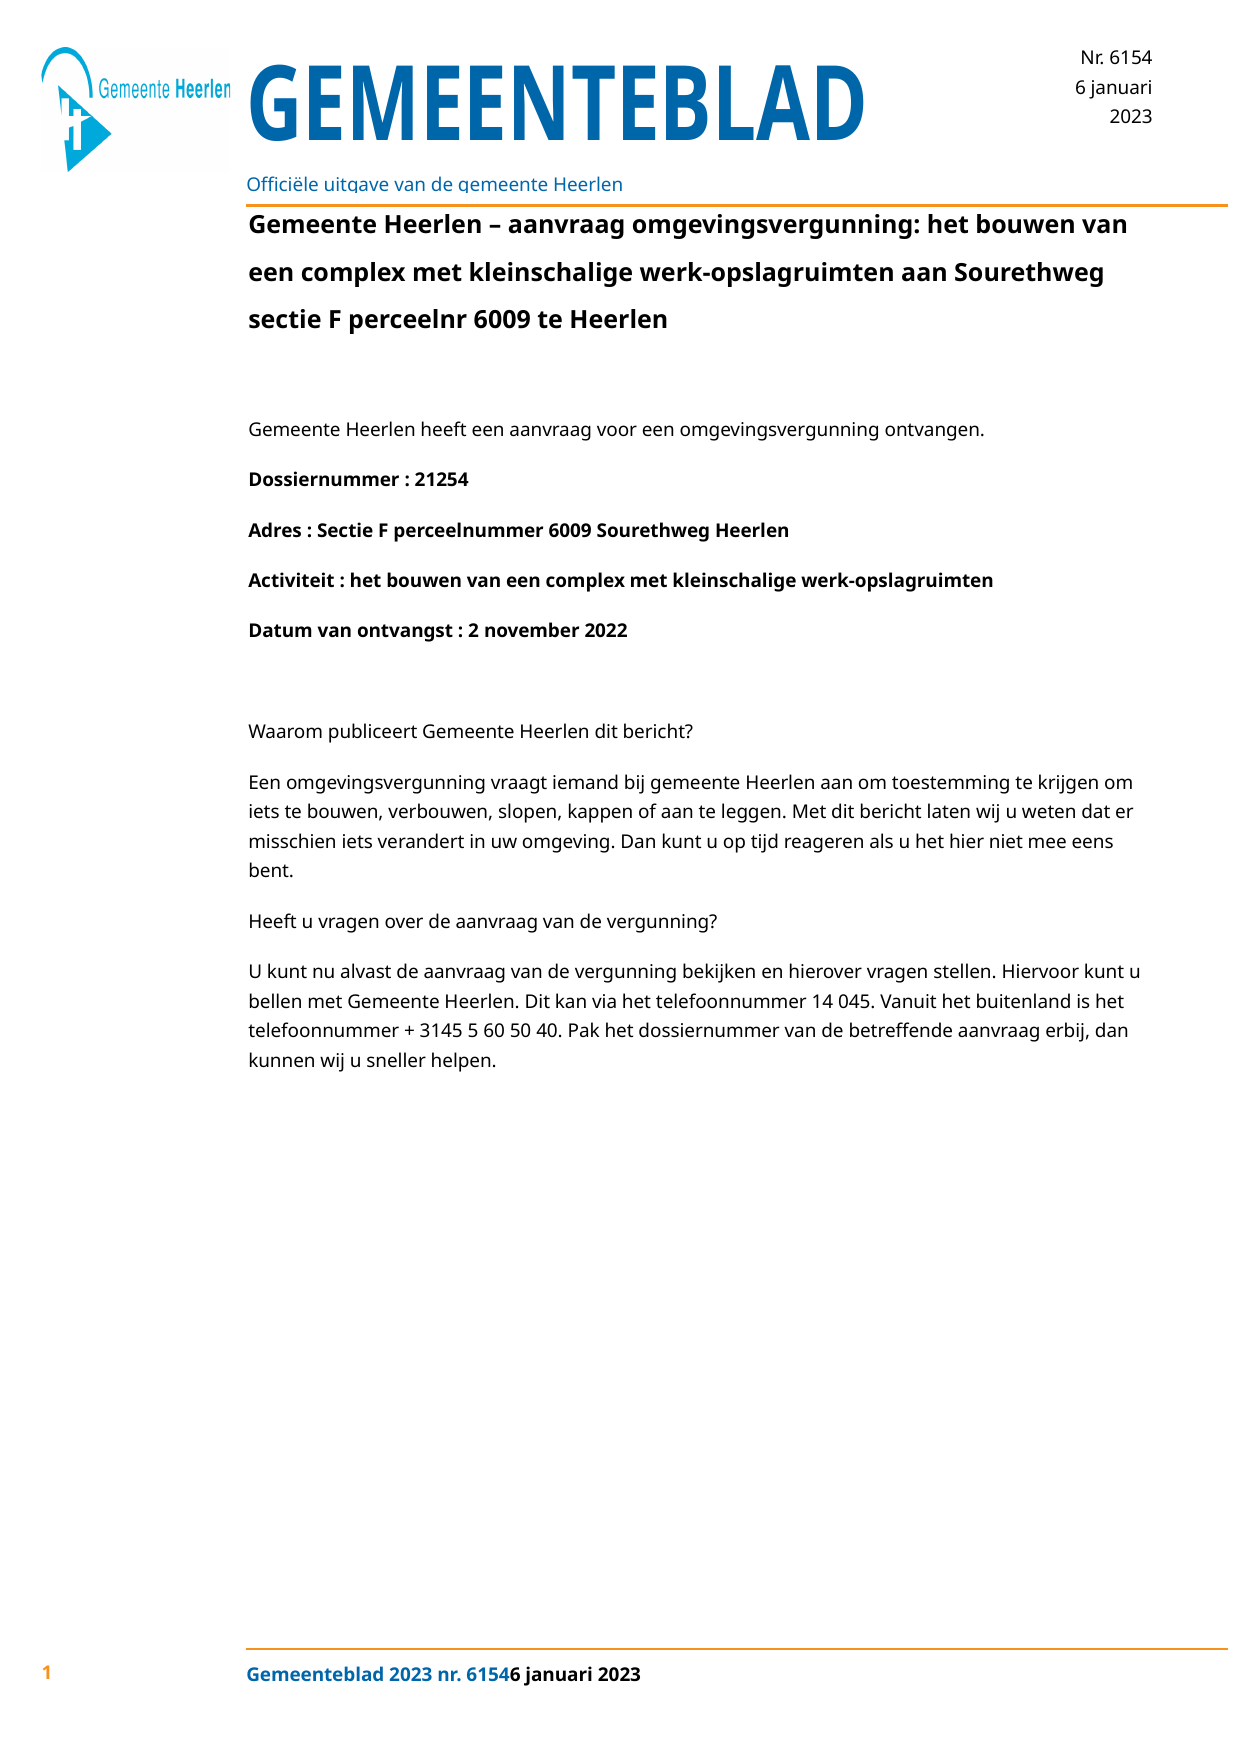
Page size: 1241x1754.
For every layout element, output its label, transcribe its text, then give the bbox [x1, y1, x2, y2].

text Waarom publiceert Gemeente Heerlen dit bericht? [248, 718, 1152, 744]
text Gemeente Heerlen – aanvraag omgevingsvergunning: het bouwen van een complex met kleinschalige werk-opslagruimten aan Sourethweg sectie F perceelnr 6009 te Heerlen [248, 207, 1152, 336]
text Dossiernummer : 21254 [248, 466, 1152, 492]
text Adres : Sectie F perceelnummer 6009 Sourethweg Heerlen [248, 517, 1152, 542]
text U kunt nu alvast de aanvraag van de vergunning bekijken en hierover vragen stellen. Hiervoor kunt u bellen met Gemeente Heerlen. Dit kan via het telefoonnummer 14 045. Vanuit het buitenland is het telefoonnummer + 3145 5 60 50 40. Pak het dossiernummer van de betreffende aanvraag erbij, dan kunnen wij u sneller helpen. [248, 958, 1152, 1073]
text Een omgevingsvergunning vraagt iemand bij gemeente Heerlen aan om toestemming te krijgen om iets te bouwen, verbouwen, slopen, kappen of aan te leggen. Met dit bericht laten wij u weten dat er misschien iets verandert in uw omgeving. Dan kunt u op tijd reageren als u het hier niet mee eens bent. [248, 769, 1152, 883]
text Gemeente Heerlen heeft een aanvraag voor een omgevingsvergunning ontvangen. [248, 416, 1152, 442]
text Datum van ontvangst : 2 november 2022 [248, 618, 1152, 643]
text Activiteit : het bouwen van een complex met kleinschalige werk-opslagruimten [248, 567, 1152, 593]
picture [41, 47, 59, 70]
picture [41, 47, 231, 172]
text Heeft u vragen over de aanvraag van de vergunning? [248, 908, 1152, 934]
